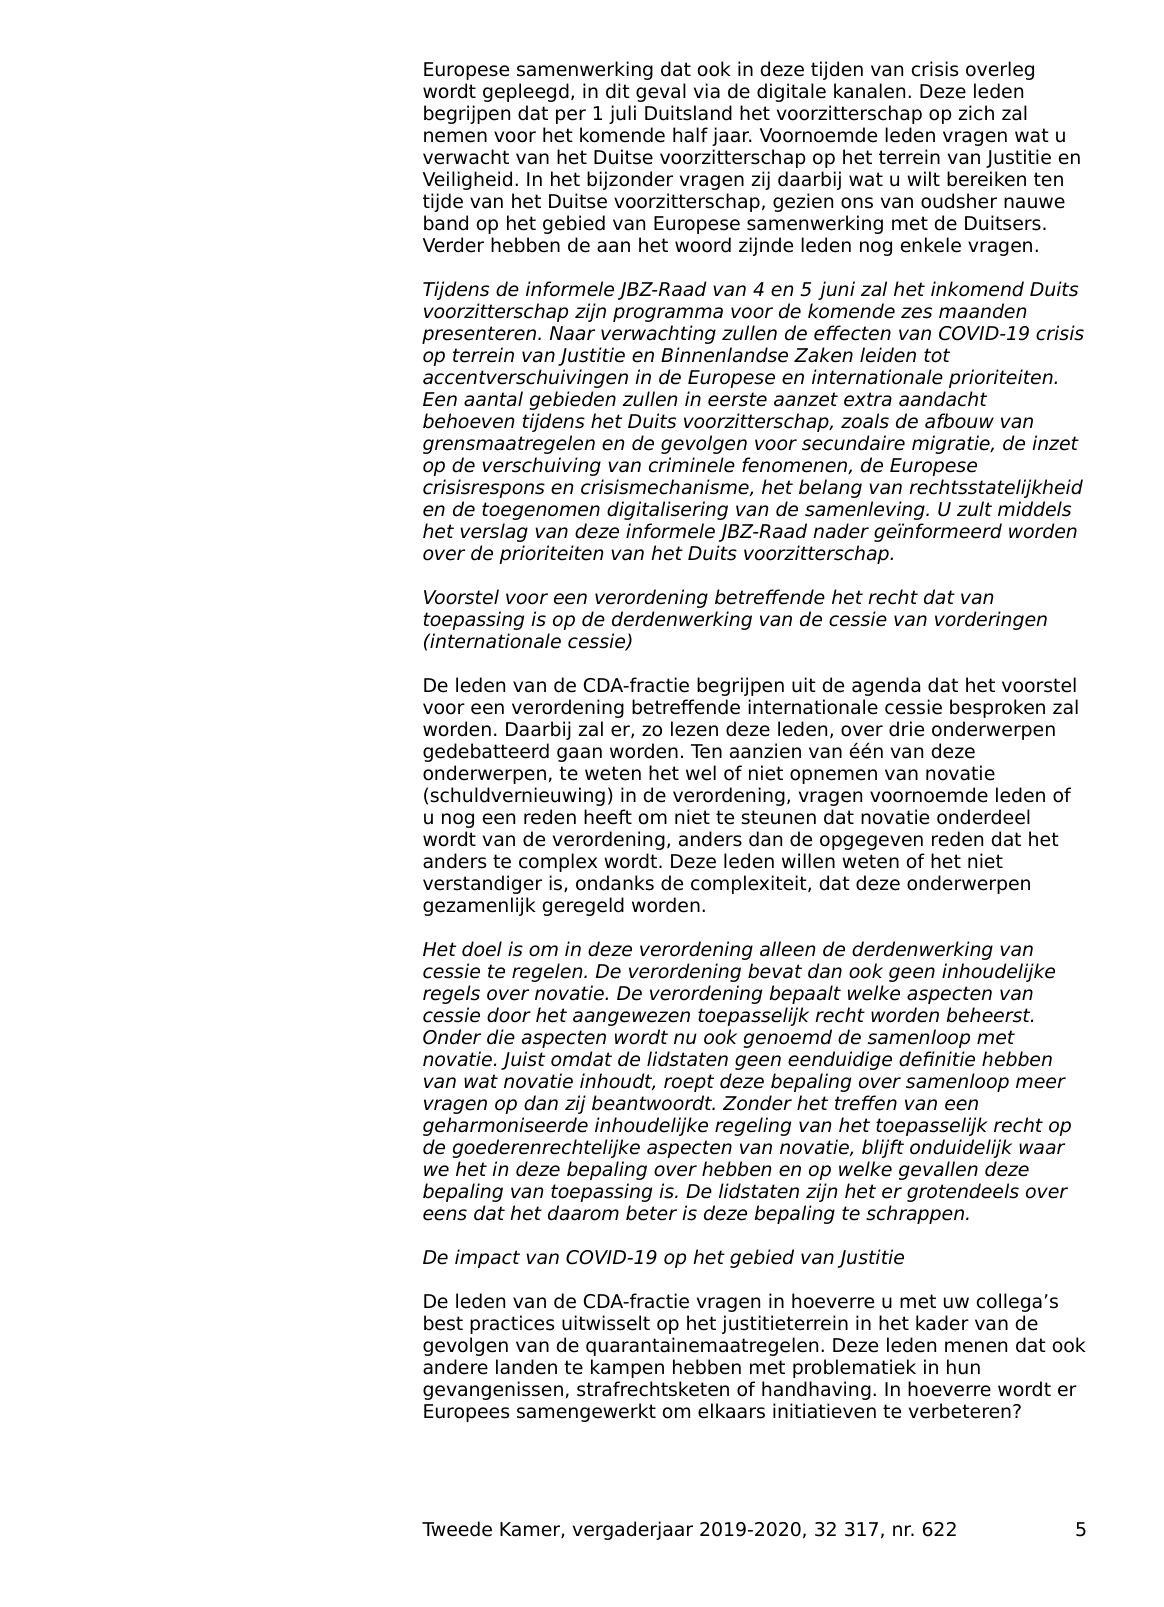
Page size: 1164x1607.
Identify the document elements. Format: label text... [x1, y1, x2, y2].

subtitle De impact van COVID-19 op het gebied van Justitie [422, 1247, 1087, 1269]
text Europese samenwerking dat ook in deze tijden van crisis overleg wordt gepleegd, in dit geval via de digitale kanalen. Deze leden begrijpen dat per 1 juli Duitsland het voorzitterschap op zich zal nemen voor het komende half jaar. Voornoemde leden vragen wat u verwacht van het Duitse voorzitterschap op het terrein van Justitie en Veiligheid. In het bijzonder vragen zij daarbij wat u wilt bereiken ten tijde van het Duitse voorzitterschap, gezien ons van oudsher nauwe band op het gebied van Europese samenwerking met de Duitsers. Verder hebben de aan het woord zijnde leden nog enkele vragen. [422, 59, 1087, 257]
text De leden van de CDA-fractie vragen in hoeverre u met uw collega’s best practices uitwisselt op het justitieterrein in het kader van de gevolgen van de quarantainemaatregelen. Deze leden menen dat ook andere landen te kampen hebben met problematiek in hun gevangenissen, strafrechtsketen of handhaving. In hoeverre wordt er Europees samengewerkt om elkaars initiatieven te verbeteren? [422, 1291, 1087, 1423]
text Het doel is om in deze verordening alleen de derdenwerking van cessie te regelen. De verordening bevat dan ook geen inhoudelijke regels over novatie. De verordening bepaalt welke aspecten van cessie door het aangewezen toepasselijk recht worden beheerst. Onder die aspecten wordt nu ook genoemd de samenloop met novatie. Juist omdat de lidstaten geen eenduidige definitie hebben van wat novatie inhoudt, roept deze bepaling over samenloop meer vragen op dan zij beantwoordt. Zonder het treffen van een geharmoniseerde inhoudelijke regeling van het toepasselijk recht op de goederenrechtelijke aspecten van novatie, blijft onduidelijk waar we het in deze bepaling over hebben en op welke gevallen deze bepaling van toepassing is. De lidstaten zijn het er grotendeels over eens dat het daarom beter is deze bepaling te schrappen. [422, 939, 1087, 1225]
text De leden van de CDA-fractie begrijpen uit de agenda dat het voorstel voor een verordening betreffende internationale cessie besproken zal worden. Daarbij zal er, zo lezen deze leden, over drie onderwerpen gedebatteerd gaan worden. Ten aanzien van één van deze onderwerpen, te weten het wel of niet opnemen van novatie (schuldvernieuwing) in de verordening, vragen voornoemde leden of u nog een reden heeft om niet te steunen dat novatie onderdeel wordt van de verordening, anders dan de opgegeven reden dat het anders te complex wordt. Deze leden willen weten of het niet verstandiger is, ondanks de complexiteit, dat deze onderwerpen gezamenlijk geregeld worden. [422, 675, 1087, 917]
subtitle Voorstel voor een verordening betreffende het recht dat van toepassing is op de derdenwerking van de cessie van vorderingen (internationale cessie) [422, 587, 1087, 653]
text Tijdens de informele JBZ-Raad van 4 en 5 juni zal het inkomend Duits voorzitterschap zijn programma voor de komende zes maanden presenteren. Naar verwachting zullen de effecten van COVID-19 crisis op terrein van Justitie en Binnenlandse Zaken leiden tot accentverschuivingen in de Europese en internationale prioriteiten. Een aantal gebieden zullen in eerste aanzet extra aandacht behoeven tijdens het Duits voorzitterschap, zoals de afbouw van grensmaatregelen en de gevolgen voor secundaire migratie, de inzet op de verschuiving van criminele fenomenen, de Europese crisisrespons en crisismechanisme, het belang van rechtsstatelijkheid en de toegenomen digitalisering van de samenleving. U zult middels het verslag van deze informele JBZ-Raad nader geïnformeerd worden over de prioriteiten van het Duits voorzitterschap. [422, 279, 1087, 565]
